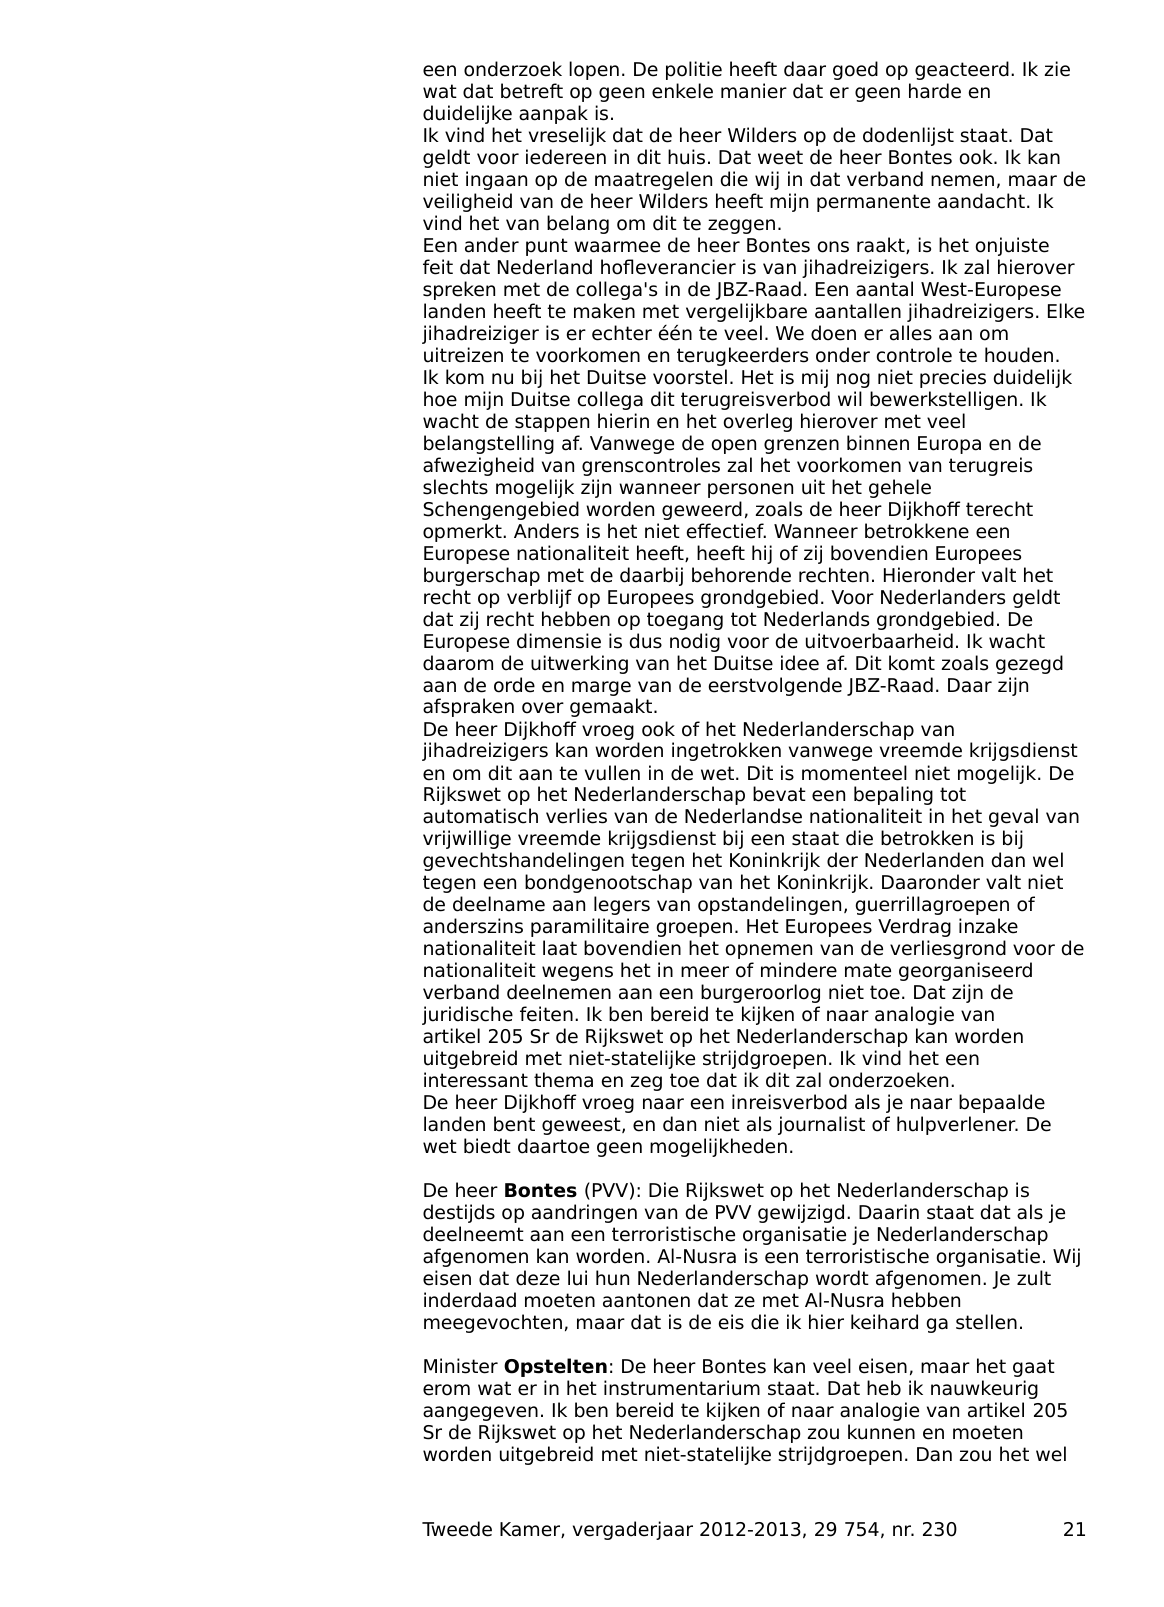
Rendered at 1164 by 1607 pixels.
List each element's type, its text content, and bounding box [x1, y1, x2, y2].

text Ik vind het vreselijk dat de heer Wilders op de dodenlijst staat. Dat geldt voor iedereen in dit huis. Dat weet de heer Bontes ook. Ik kan niet ingaan op de maatregelen die wij in dat verband nemen, maar de veiligheid van de heer Wilders heeft mijn permanente aandacht. Ik vind het van belang om dit te zeggen. [422, 125, 1087, 235]
text De heer Dijkhoff vroeg naar een inreisverbod als je naar bepaalde landen bent geweest, en dan niet als journalist of hulpverlener. De wet biedt daartoe geen mogelijkheden. [422, 1092, 1087, 1158]
text De heer Dijkhoff vroeg ook of het Nederlanderschap van jihadreizigers kan worden ingetrokken vanwege vreemde krijgsdienst en om dit aan te vullen in de wet. Dit is momenteel niet mogelijk. De Rijkswet op het Nederlanderschap bevat een bepaling tot automatisch verlies van de Nederlandse nationaliteit in het geval van vrijwillige vreemde krijgsdienst bij een staat die betrokken is bij gevechtshandelingen tegen het Koninkrijk der Nederlanden dan wel tegen een bondgenootschap van het Koninkrijk. Daaronder valt niet de deelname aan legers van opstandelingen, guerrillagroepen of anderszins paramilitaire groepen. Het Europees Verdrag inzake nationaliteit laat bovendien het opnemen van de verliesgrond voor de nationaliteit wegens het in meer of mindere mate georganiseerd verband deelnemen aan een burgeroorlog niet toe. Dat zijn de juridische feiten. Ik ben bereid te kijken of naar analogie van artikel 205 Sr de Rijkswet op het Nederlanderschap kan worden uitgebreid met niet-statelijke strijdgroepen. Ik vind het een interessant thema en zeg toe dat ik dit zal onderzoeken. [422, 718, 1087, 1092]
text Ik kom nu bij het Duitse voorstel. Het is mij nog niet precies duidelijk hoe mijn Duitse collega dit terugreisverbod wil bewerkstelligen. Ik wacht de stappen hierin en het overleg hierover met veel belangstelling af. Vanwege de open grenzen binnen Europa en de afwezigheid van grenscontroles zal het voorkomen van terugreis slechts mogelijk zijn wanneer personen uit het gehele Schengengebied worden geweerd, zoals de heer Dijkhoff terecht opmerkt. Anders is het niet effectief. Wanneer betrokkene een Europese nationaliteit heeft, heeft hij of zij bovendien Europees burgerschap met de daarbij behorende rechten. Hieronder valt het recht op verblijf op Europees grondgebied. Voor Nederlanders geldt dat zij recht hebben op toegang tot Nederlands grondgebied. De Europese dimensie is dus nodig voor de uitvoerbaarheid. Ik wacht daarom de uitwerking van het Duitse idee af. Dit komt zoals gezegd aan de orde en marge van de eerstvolgende JBZ-Raad. Daar zijn afspraken over gemaakt. [422, 367, 1087, 718]
text Een ander punt waarmee de heer Bontes ons raakt, is het onjuiste feit dat Nederland hofleverancier is van jihadreizigers. Ik zal hierover spreken met de collega's in de JBZ-Raad. Een aantal West-Europese landen heeft te maken met vergelijkbare aantallen jihadreizigers. Elke jihadreiziger is er echter één te veel. We doen er alles aan om uitreizen te voorkomen en terugkeerders onder controle te houden. [422, 235, 1087, 367]
text De heer Bontes (PVV): Die Rijkswet op het Nederlanderschap is destijds op aandringen van de PVV gewijzigd. Daarin staat dat als je deelneemt aan een terroristische organisatie je Nederlanderschap afgenomen kan worden. Al-Nusra is een terroristische organisatie. Wij eisen dat deze lui hun Nederlanderschap wordt afgenomen. Je zult inderdaad moeten aantonen dat ze met Al-Nusra hebben meegevochten, maar dat is de eis die ik hier keihard ga stellen. [422, 1180, 1087, 1334]
text een onderzoek lopen. De politie heeft daar goed op geacteerd. Ik zie wat dat betreft op geen enkele manier dat er geen harde en duidelijke aanpak is. [422, 59, 1087, 125]
text Minister Opstelten: De heer Bontes kan veel eisen, maar het gaat erom wat er in het instrumentarium staat. Dat heb ik nauwkeurig aangegeven. Ik ben bereid te kijken of naar analogie van artikel 205 Sr de Rijkswet op het Nederlanderschap zou kunnen en moeten worden uitgebreid met niet-statelijke strijdgroepen. Dan zou het wel [422, 1356, 1087, 1466]
